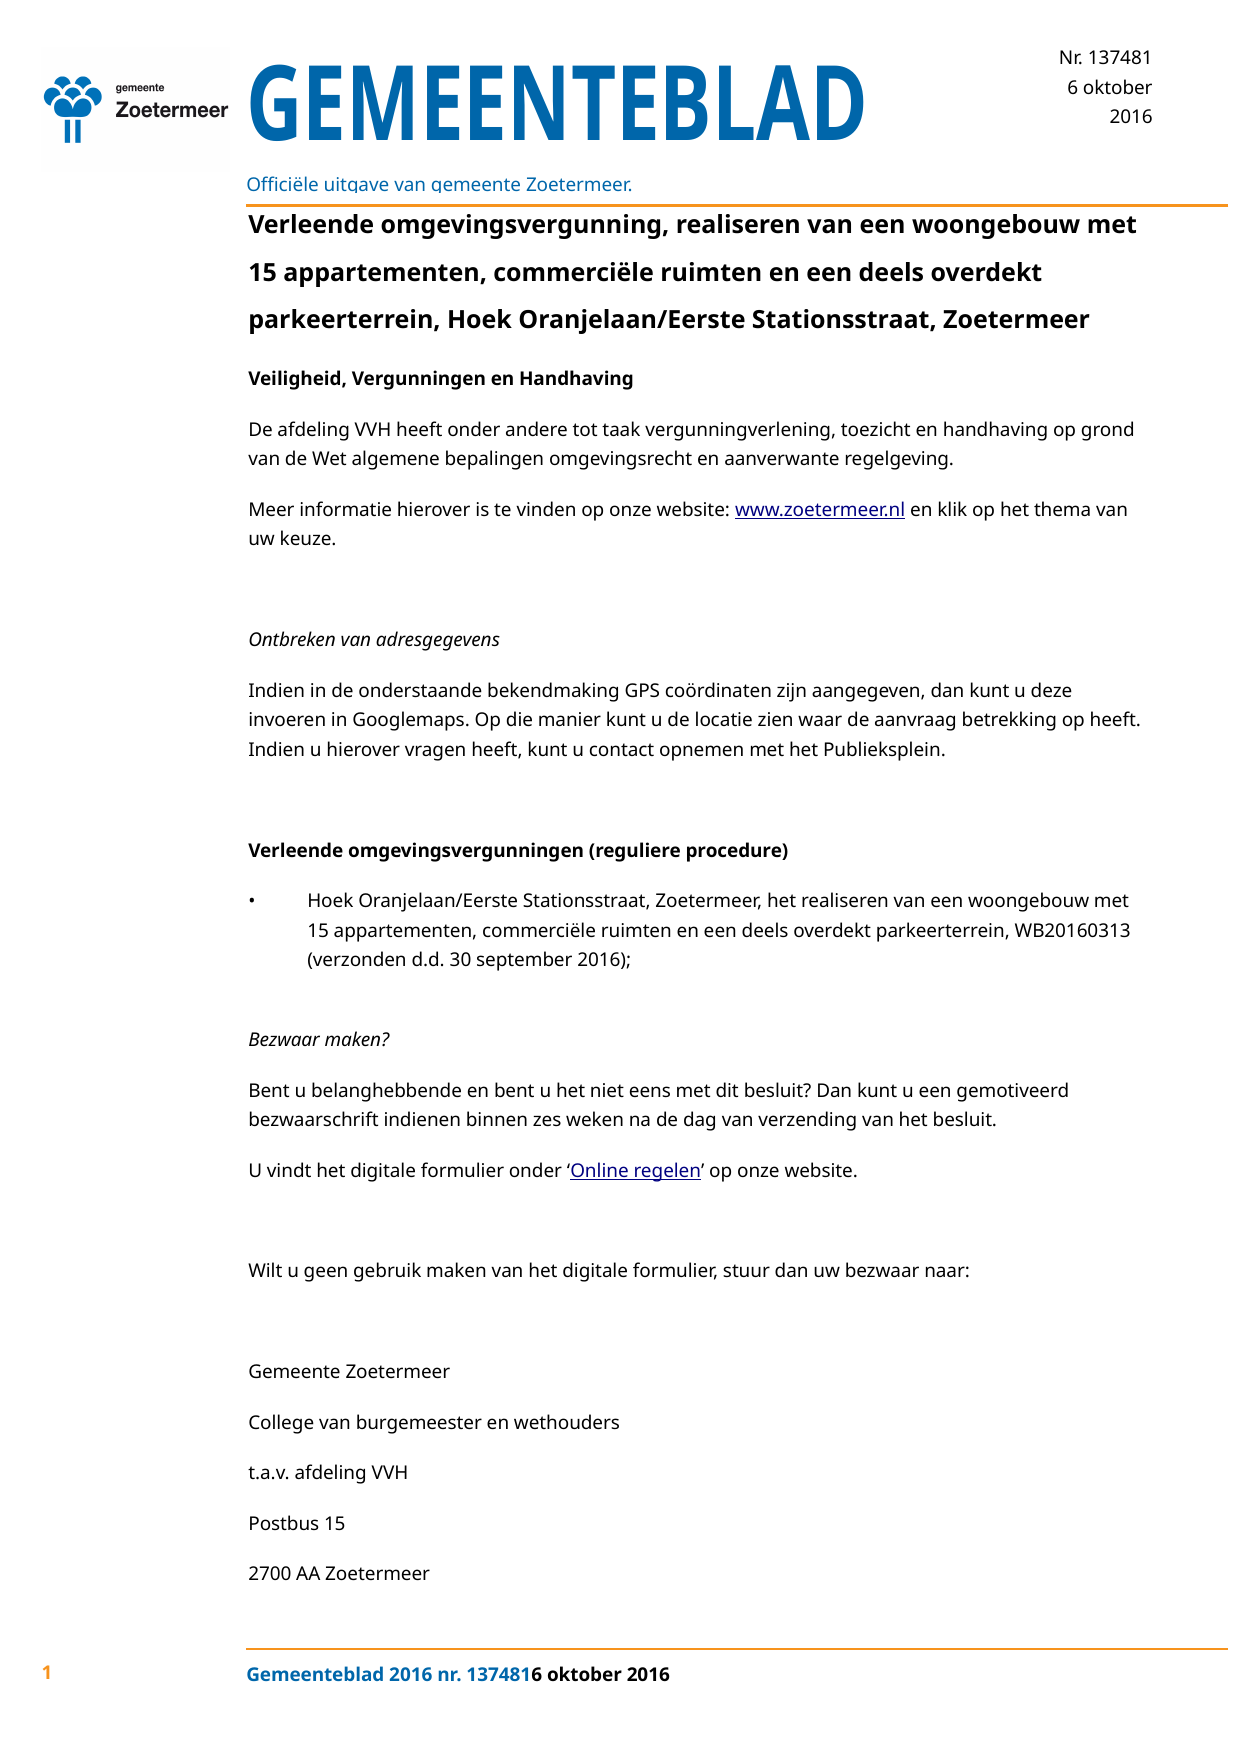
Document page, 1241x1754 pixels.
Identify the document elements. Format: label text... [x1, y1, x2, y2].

text Veiligheid, Vergunningen en Handhaving [248, 366, 1152, 391]
text De afdeling VVH heeft onder andere tot taak vergunningverlening, toezicht en handhaving op grond van de Wet algemene bepalingen omgevingsrecht en aanverwante regelgeving. [248, 416, 1152, 471]
text t.a.v. afdeling VVH [248, 1459, 1152, 1485]
text Ontbreken van adresgegevens [248, 626, 1152, 652]
text 2700 AA Zoetermeer [248, 1560, 1152, 1586]
text Bent u belanghebbende en bent u het niet eens met dit besluit? Dan kunt u een gemotiveerd bezwaarschrift indienen binnen zes weken na de dag van verzending van het besluit. [248, 1077, 1152, 1132]
text Bezwaar maken? [248, 1026, 1152, 1052]
picture [41, 47, 231, 172]
text Indien in de onderstaande bekendmaking GPS coördinaten zijn aangegeven, dan kunt u deze invoeren in Googlemaps. Op die manier kunt u de locatie zien waar de aanvraag betrekking op heeft. Indien u hierover vragen heeft, kunt u contact opnemen met het Publieksplein. [248, 677, 1152, 762]
text Postbus 15 [248, 1510, 1152, 1535]
text Verleende omgevingsvergunning, realiseren van een woongebouw met 15 appartementen, commerciële ruimten en een deels overdekt parkeerterrein, Hoek Oranjelaan/Eerste Stationsstraat, Zoetermeer [248, 207, 1152, 336]
text Verleende omgevingsvergunningen (reguliere procedure) [248, 837, 1152, 862]
text Meer informatie hierover is te vinden op onze website: www.zoetermeer.nl en klik op het thema van uw keuze. [248, 496, 1152, 551]
text U vindt het digitale formulier onder ‘Online regelen’ op onze website. [248, 1157, 1152, 1182]
text College van burgemeester en wethouders [248, 1409, 1152, 1434]
list Hoek Oranjelaan/Eerste Stationsstraat, Zoetermeer, het realiseren van een woongebouw met 15 appartementen, commerciële ruimten en een deels overdekt parkeerterrein, WB20160313 (verzonden d.d. 30 september 2016); [248, 887, 1152, 972]
text Gemeente Zoetermeer [248, 1358, 1152, 1384]
text Wilt u geen gebruik maken van het digitale formulier, stuur dan uw bezwaar naar: [248, 1258, 1152, 1283]
